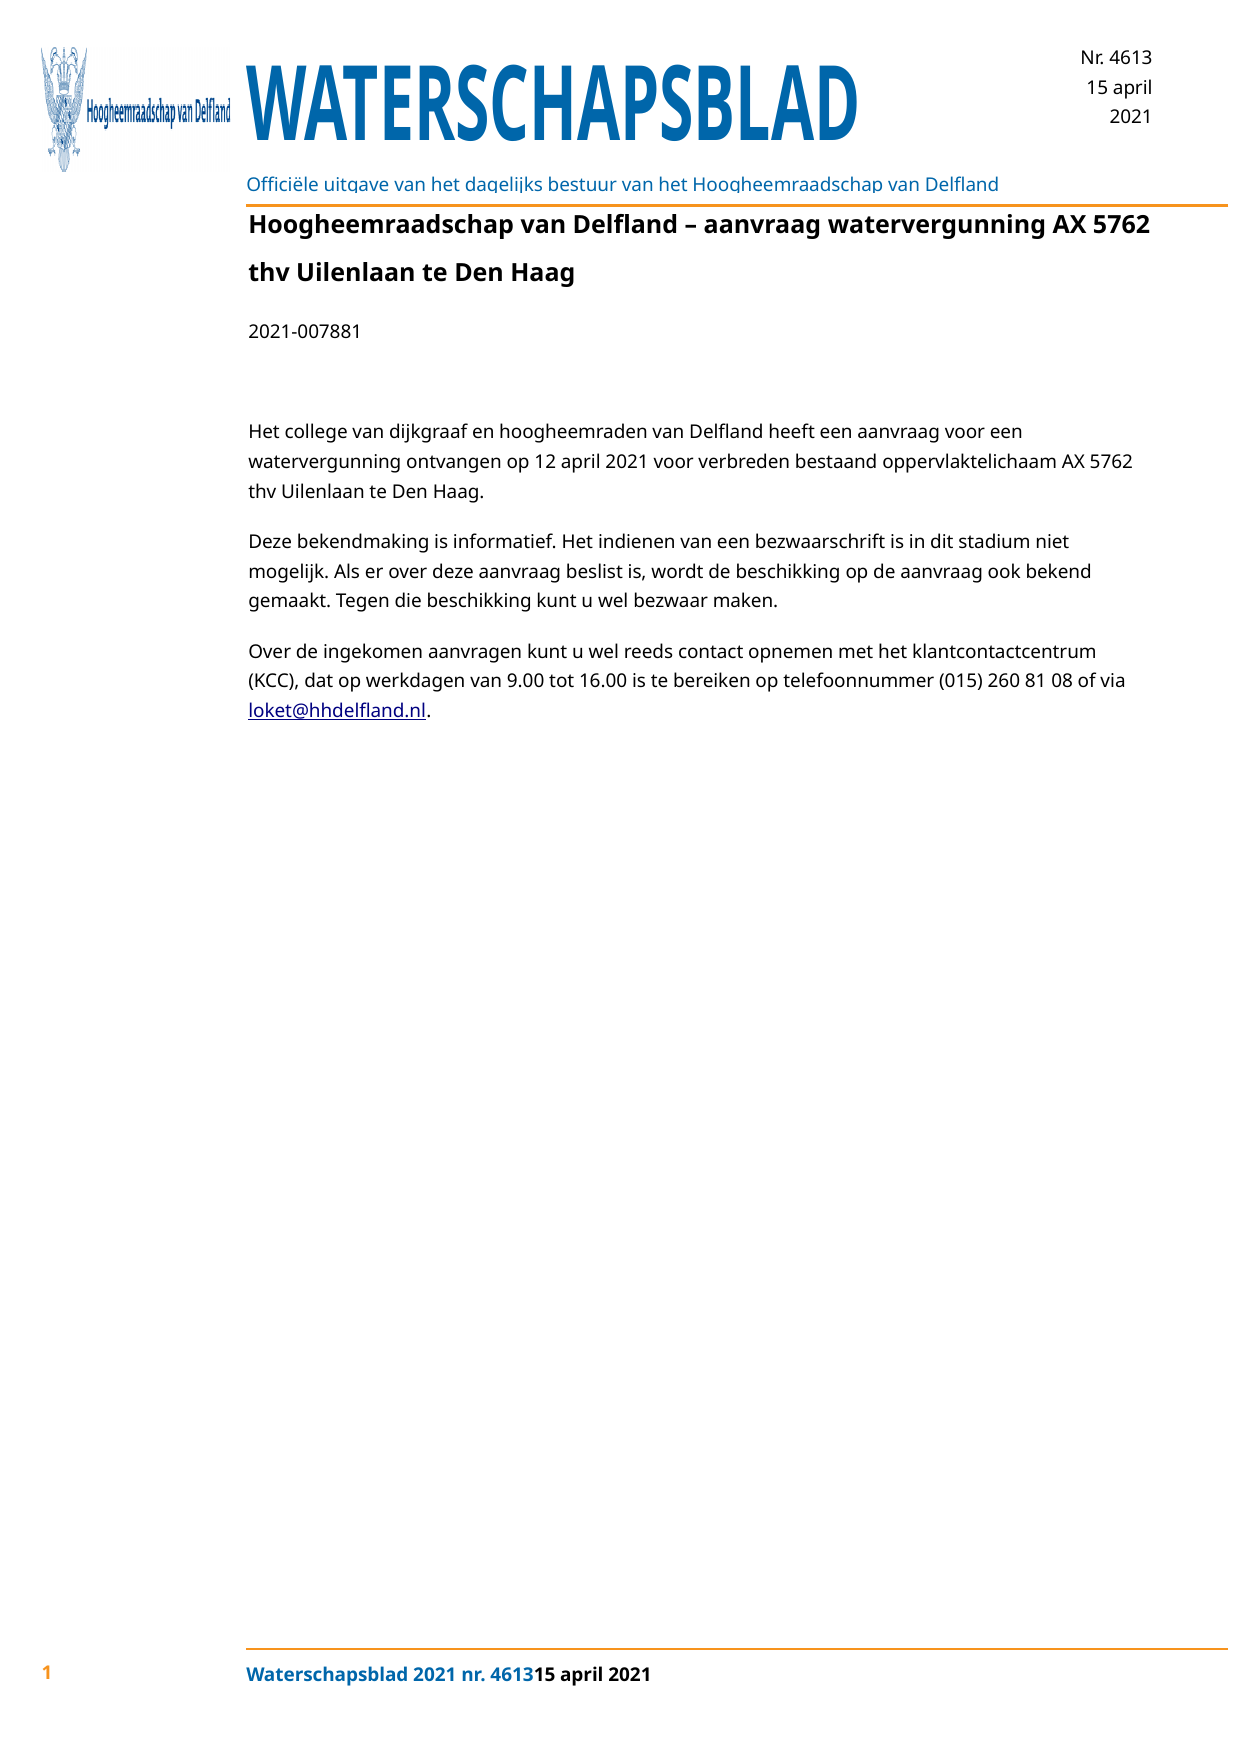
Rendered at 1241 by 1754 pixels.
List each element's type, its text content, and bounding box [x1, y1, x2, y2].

text Deze bekendmaking is informatief. Het indienen van een bezwaarschrift is in dit stadium niet mogelijk. Als er over deze aanvraag beslist is, wordt de beschikking op de aanvraag ook bekend gemaakt. Tegen die beschikking kunt u wel bezwaar maken. [248, 528, 1152, 613]
text 2021-007881 [248, 318, 1152, 344]
text Het college van dijkgraaf en hoogheemraden van Delfland heeft een aanvraag voor een watervergunning ontvangen op 12 april 2021 voor verbreden bestaand oppervlaktelichaam AX 5762 thv Uilenlaan te Den Haag. [248, 419, 1152, 504]
text Over de ingekomen aanvragen kunt u wel reeds contact opnemen met het klantcontactcentrum (KCC), dat op werkdagen van 9.00 tot 16.00 is te bereiken op telefoonnummer (015) 260 81 08 of via loket@hhdelfland.nl. [248, 638, 1152, 723]
picture [41, 47, 231, 172]
text Hoogheemraadschap van Delfland – aanvraag watervergunning AX 5762 thv Uilenlaan te Den Haag [248, 207, 1152, 288]
